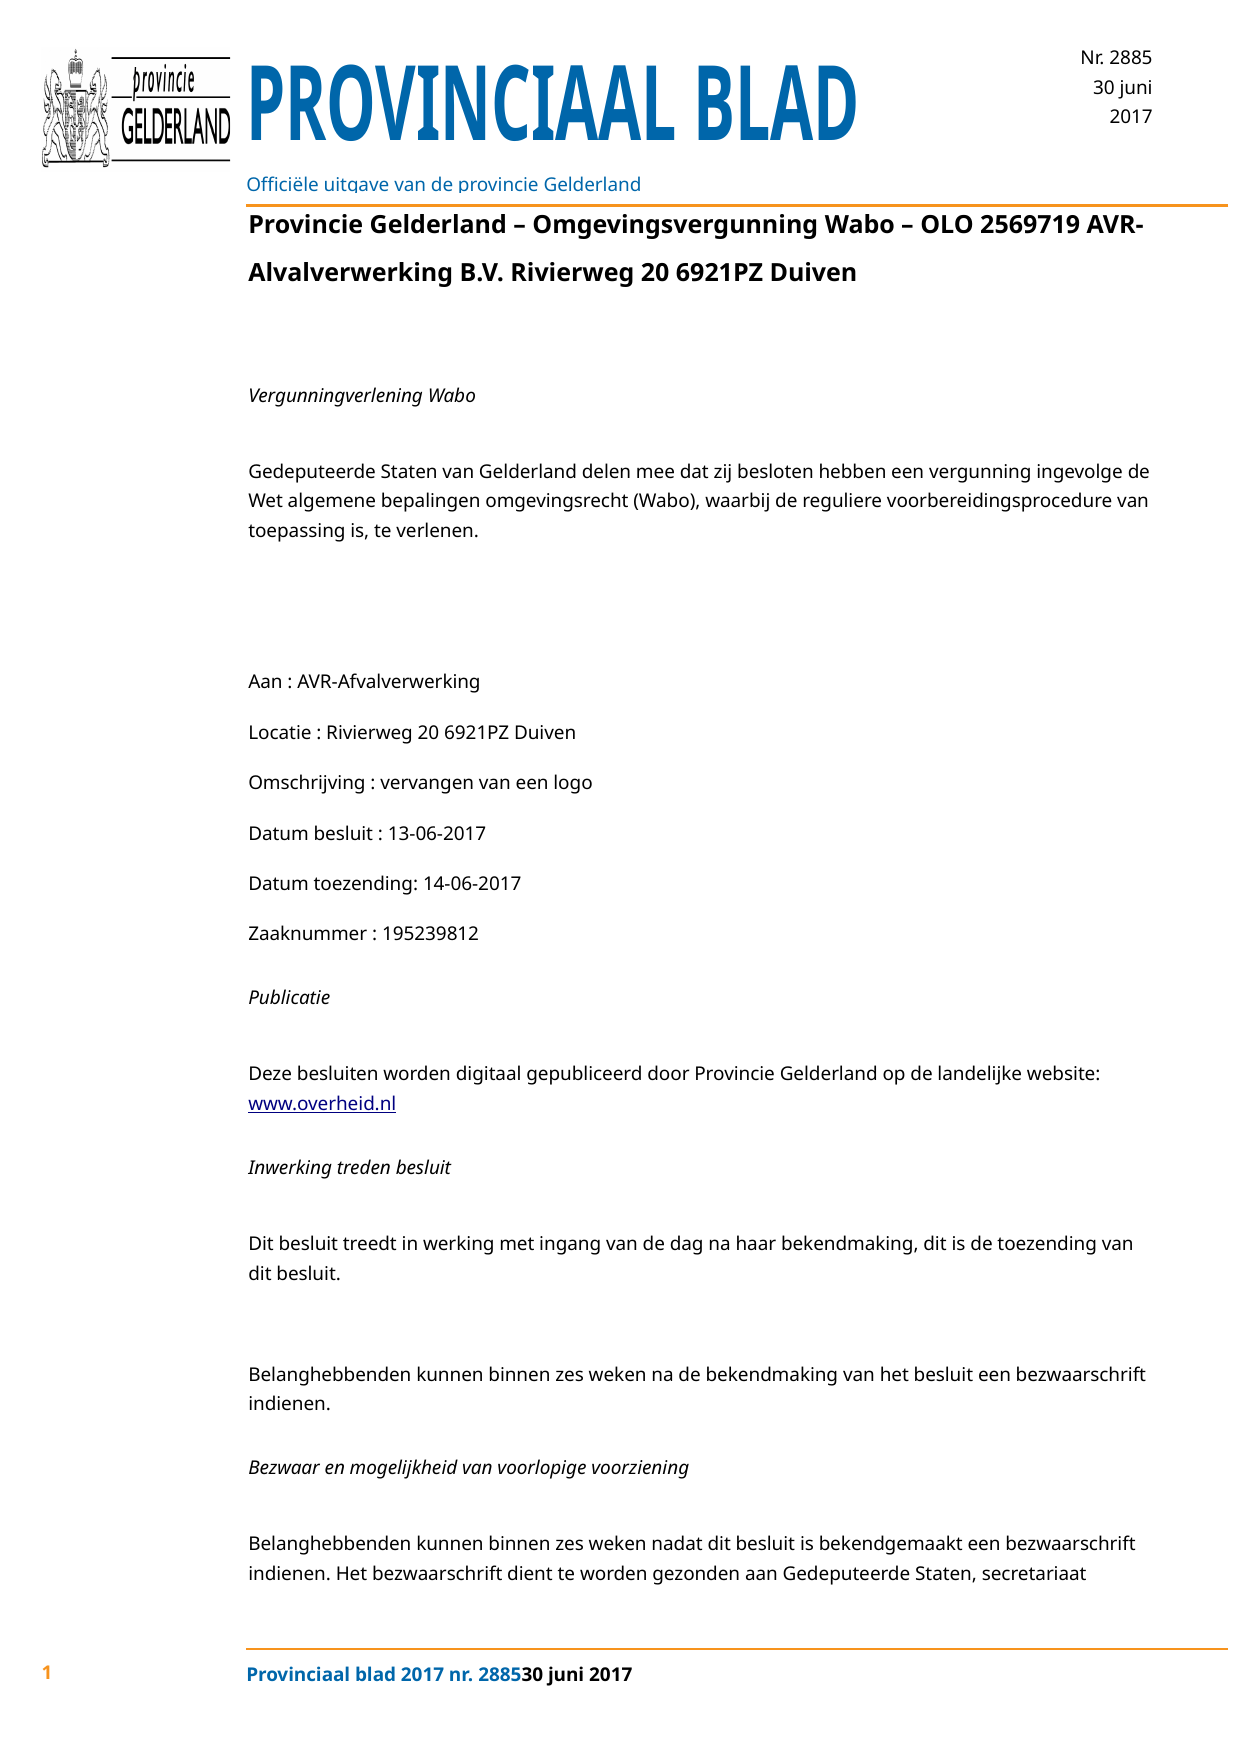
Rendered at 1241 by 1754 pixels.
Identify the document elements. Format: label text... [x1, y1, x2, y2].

text Dit besluit treedt in werking met ingang van de dag na haar bekendmaking, dit is de toezending van dit besluit. [248, 1230, 1152, 1286]
text Omschrijving : vervangen van een logo [248, 769, 1152, 795]
text Datum toezending: 14-06-2017 [248, 870, 1152, 896]
text Vergunningverlening Wabo [248, 382, 1152, 408]
text Deze besluiten worden digitaal gepubliceerd door Provincie Gelderland op de landelijke website: www.overheid.nl [248, 1061, 1152, 1116]
text Locatie : Rivierweg 20 6921PZ Duiven [248, 719, 1152, 744]
text Datum besluit : 13-06-2017 [248, 820, 1152, 845]
text Belanghebbenden kunnen binnen zes weken nadat dit besluit is bekendgemaakt een bezwaarschrift indienen. Het bezwaarschrift dient te worden gezonden aan Gedeputeerde Staten, secretariaat [248, 1530, 1152, 1586]
text Zaaknummer : 195239812 [248, 921, 1152, 946]
text Aan : AVR-Afvalverwerking [248, 668, 1152, 694]
text Publicatie [248, 984, 1152, 1010]
text Provincie Gelderland – Omgevingsvergunning Wabo – OLO 2569719 AVR-Alvalverwerking B.V. Rivierweg 20 6921PZ Duiven [248, 207, 1152, 288]
text Bezwaar en mogelijkheid van voorlopige voorziening [248, 1454, 1152, 1480]
text Belanghebbenden kunnen binnen zes weken na de bekendmaking van het besluit een bezwaarschrift indienen. [248, 1361, 1152, 1416]
picture [41, 47, 231, 172]
text Gedeputeerde Staten van Gelderland delen mee dat zij besloten hebben een vergunning ingevolge de Wet algemene bepalingen omgevingsrecht (Wabo), waarbij de reguliere voorbereidingsprocedure van toepassing is, te verlenen. [248, 458, 1152, 543]
text Inwerking treden besluit [248, 1154, 1152, 1180]
